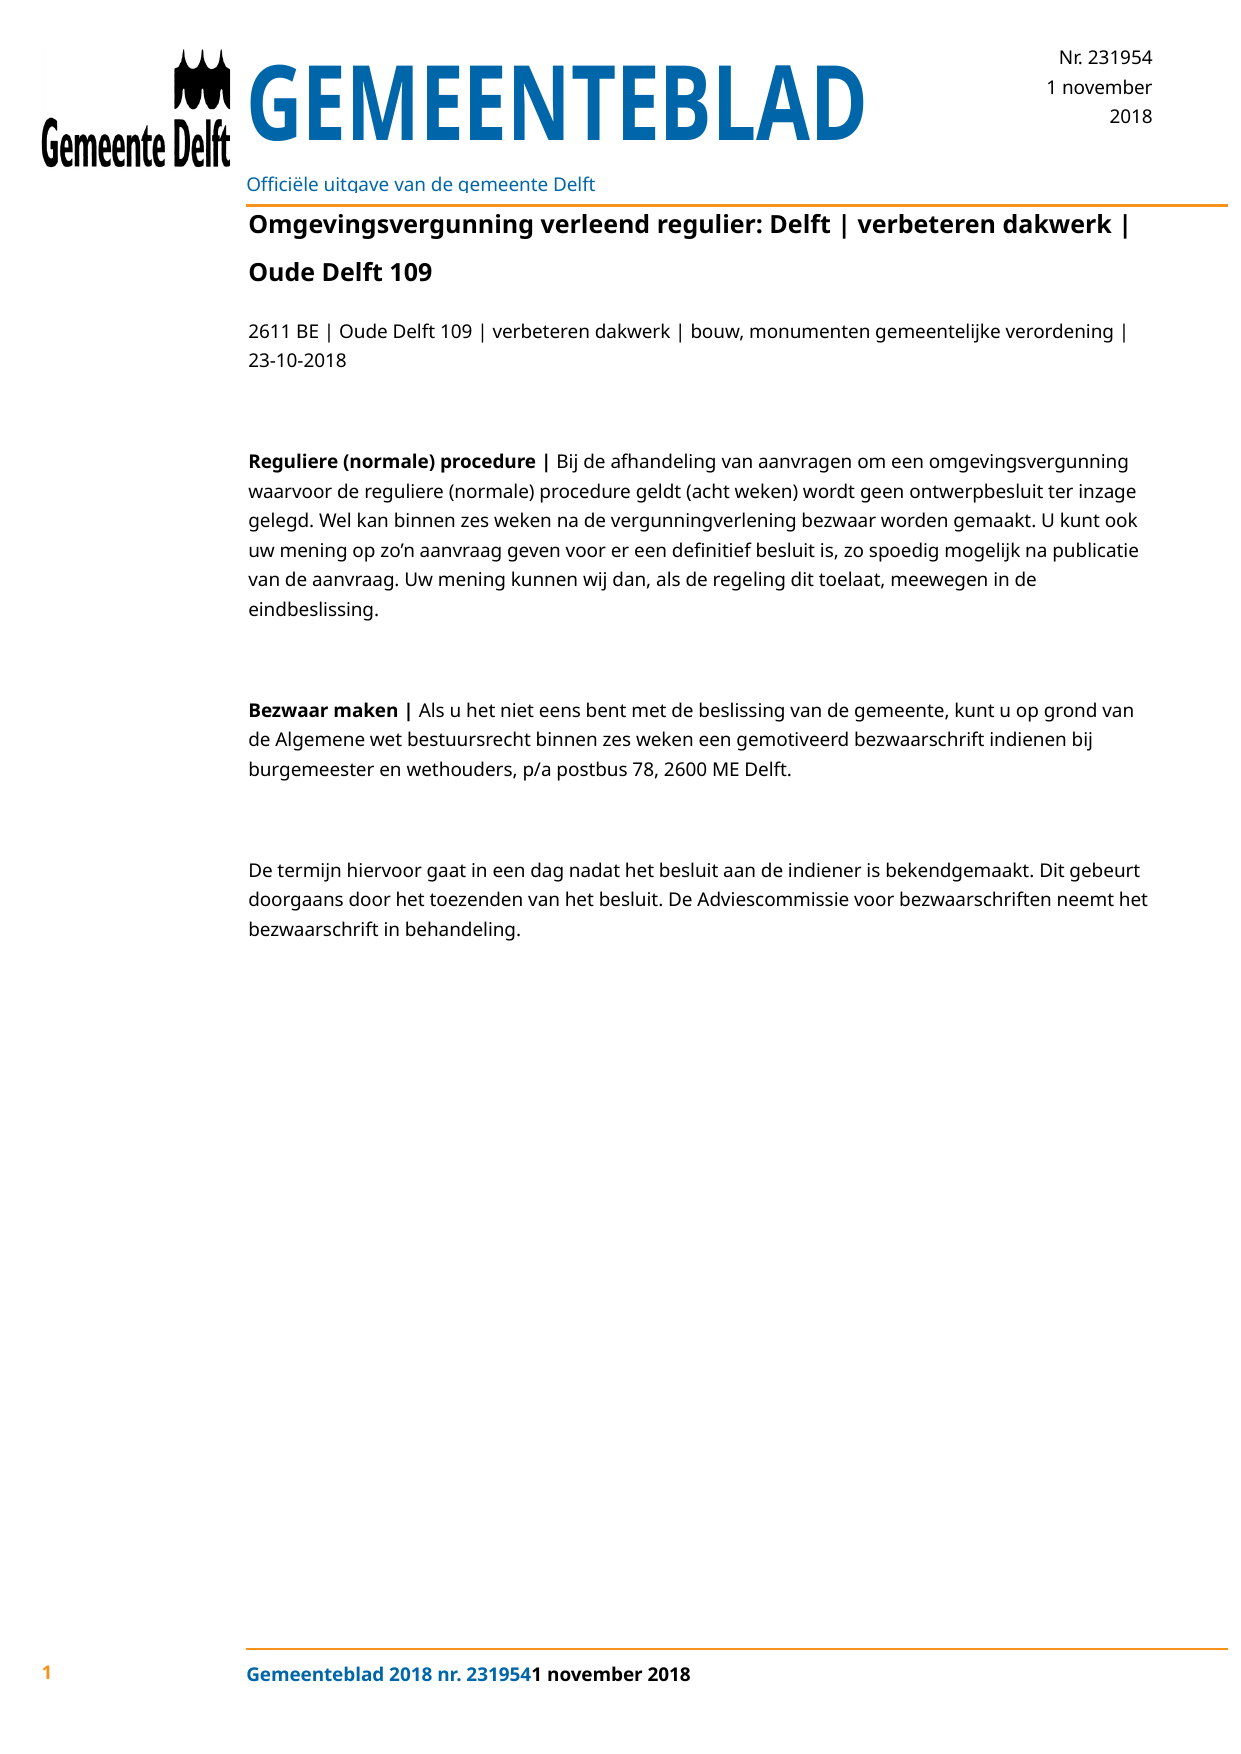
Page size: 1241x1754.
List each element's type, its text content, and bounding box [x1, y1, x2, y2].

text Bezwaar maken | Als u het niet eens bent met de beslissing van de gemeente, kunt u op grond van de Algemene wet bestuursrecht binnen zes weken een gemotiveerd bezwaarschrift indienen bij burgemeester en wethouders, p/a postbus 78, 2600 ME Delft. [248, 697, 1152, 782]
text 2611 BE | Oude Delft 109 | verbeteren dakwerk | bouw, monumenten gemeentelijke verordening | 23-10-2018 [248, 318, 1152, 373]
text Omgevingsvergunning verleend regulier: Delft | verbeteren dakwerk | Oude Delft 109 [248, 207, 1152, 288]
text De termijn hiervoor gaat in een dag nadat het besluit aan de indiener is bekendgemaakt. Dit gebeurt doorgaans door het toezenden van het besluit. De Adviescommissie voor bezwaarschriften neemt het bezwaarschrift in behandeling. [248, 857, 1152, 942]
text Reguliere (normale) procedure | Bij de afhandeling van aanvragen om een omgevingsvergunning waarvoor de reguliere (normale) procedure geldt (acht weken) wordt geen ontwerpbesluit ter inzage gelegd. Wel kan binnen zes weken na de vergunningverlening bezwaar worden gemaakt. U kunt ook uw mening op zo’n aanvraag geven voor er een definitief besluit is, zo spoedig mogelijk na publicatie van de aanvraag. Uw mening kunnen wij dan, als de regeling dit toelaat, meewegen in de eindbeslissing. [248, 448, 1152, 622]
picture [41, 47, 231, 172]
